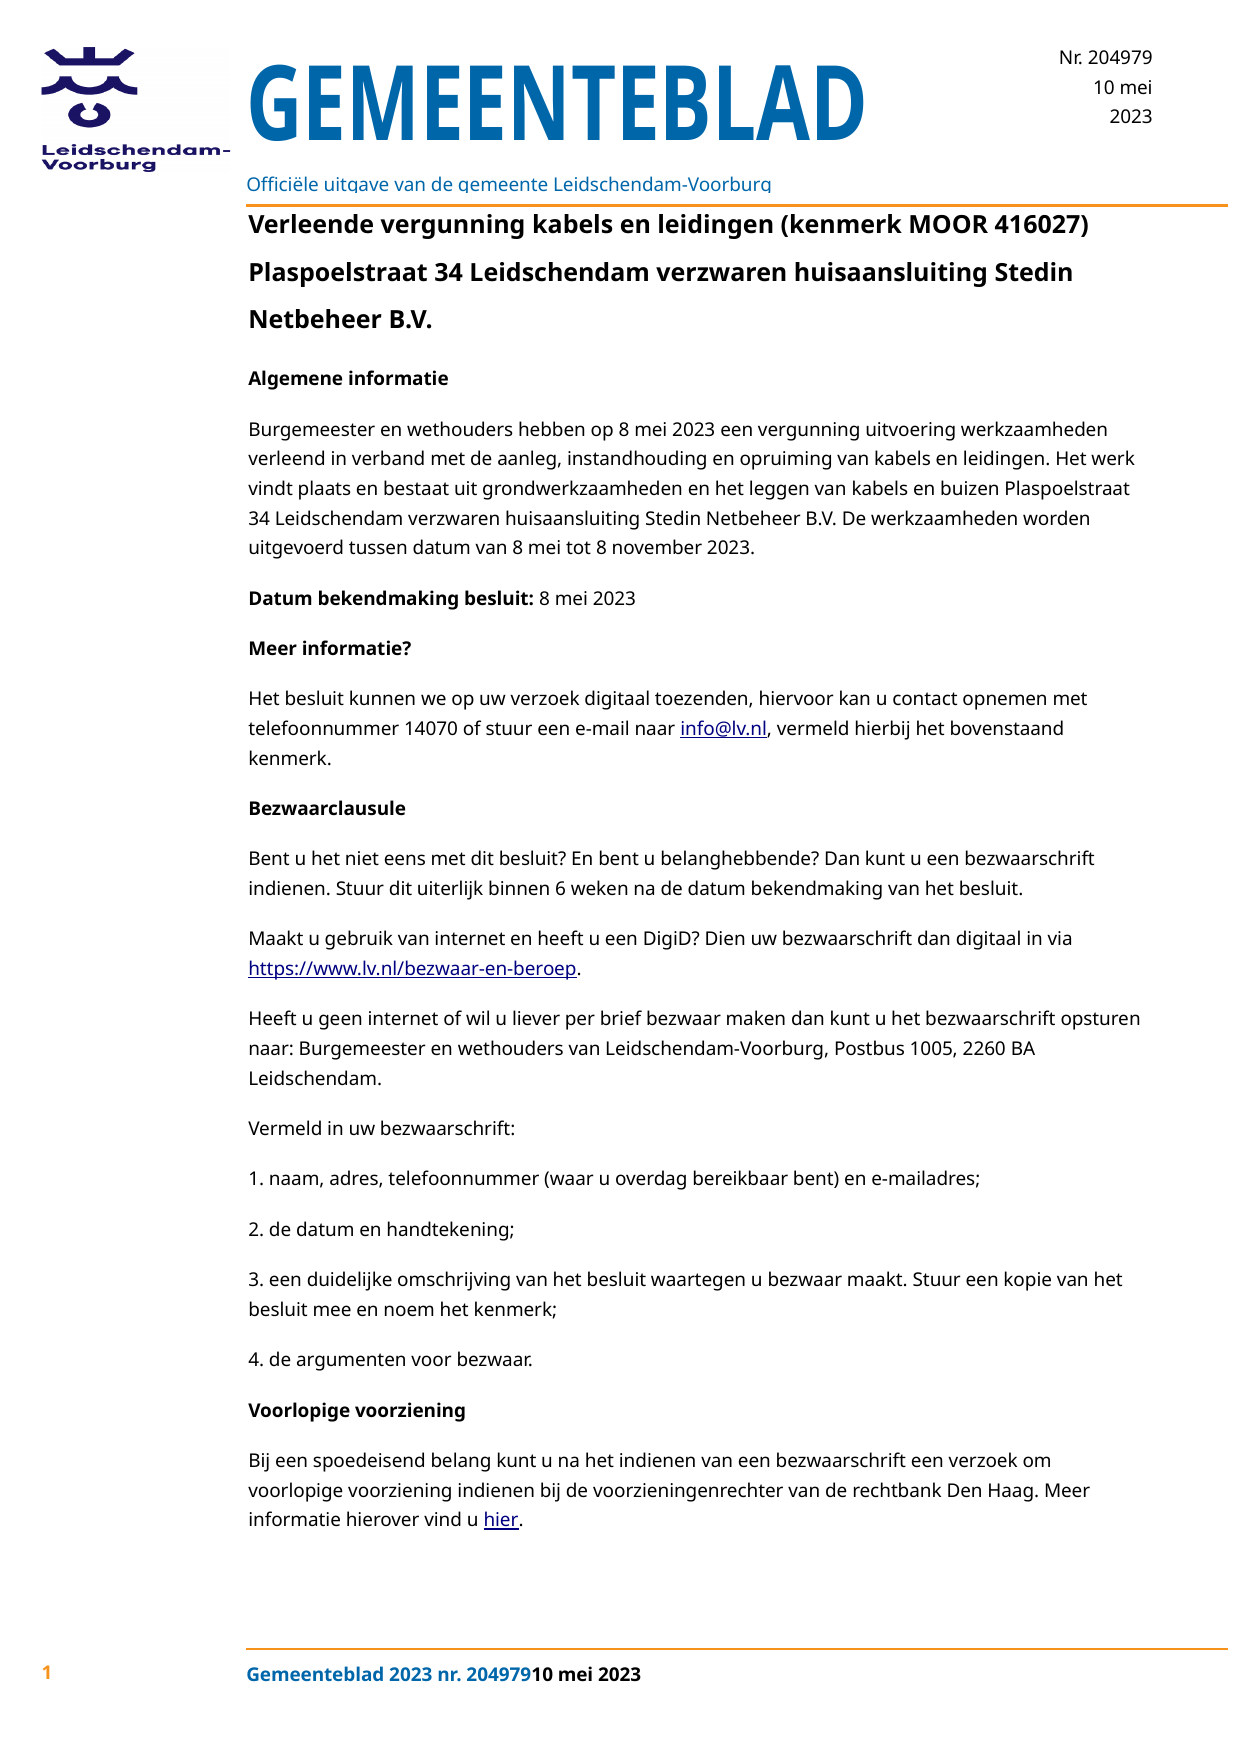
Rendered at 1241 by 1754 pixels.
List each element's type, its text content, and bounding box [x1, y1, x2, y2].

text Algemene informatie [248, 366, 1152, 391]
text Het besluit kunnen we op uw verzoek digitaal toezenden, hiervoor kan u contact opnemen met telefoonnummer 14070 of stuur een e-mail naar info@lv.nl, vermeld hierbij het bovenstaand kenmerk. [248, 686, 1152, 770]
text Burgemeester en wethouders hebben op 8 mei 2023 een vergunning uitvoering werkzaamheden verleend in verband met de aanleg, instandhouding en opruiming van kabels en leidingen. Het werk vindt plaats en bestaat uit grondwerkzaamheden en het leggen van kabels en buizen Plaspoelstraat 34 Leidschendam verzwaren huisaansluiting Stedin Netbeheer B.V. De werkzaamheden worden uitgevoerd tussen datum van 8 mei tot 8 november 2023. [248, 416, 1152, 560]
text Meer informatie? [248, 635, 1152, 661]
text Bij een spoedeisend belang kunt u na het indienen van een bezwaarschrift een verzoek om voorlopige voorziening indienen bij de voorzieningenrechter van de rechtbank Den Haag. Meer informatie hierover vind u hier. [248, 1447, 1152, 1532]
text Maakt u gebruik van internet en heeft u een DigiD? Dien uw bezwaarschrift dan digitaal in via https://www.lv.nl/bezwaar-en-beroep. [248, 926, 1152, 981]
text Bent u het niet eens met dit besluit? En bent u belanghebbende? Dan kunt u een bezwaarschrift indienen. Stuur dit uiterlijk binnen 6 weken na de datum bekendmaking van het besluit. [248, 846, 1152, 901]
text Heeft u geen internet of wil u liever per brief bezwaar maken dan kunt u het bezwaarschrift opsturen naar: Burgemeester en wethouders van Leidschendam-Voorburg, Postbus 1005, 2260 BA Leidschendam. [248, 1006, 1152, 1090]
text 4. de argumenten voor bezwaar. [248, 1346, 1152, 1372]
picture [41, 47, 231, 172]
text Vermeld in uw bezwaarschrift: [248, 1115, 1152, 1141]
text Verleende vergunning kabels en leidingen (kenmerk MOOR 416027) Plaspoelstraat 34 Leidschendam verzwaren huisaansluiting Stedin Netbeheer B.V. [248, 207, 1152, 336]
text Voorlopige voorziening [248, 1397, 1152, 1422]
text 2. de datum en handtekening; [248, 1216, 1152, 1242]
text 1. naam, adres, telefoonnummer (waar u overdag bereikbaar bent) en e-mailadres; [248, 1166, 1152, 1191]
text Bezwaarclausule [248, 795, 1152, 821]
text 3. een duidelijke omschrijving van het besluit waartegen u bezwaar maakt. Stuur een kopie van het besluit mee en noem het kenmerk; [248, 1266, 1152, 1322]
text Datum bekendmaking besluit: 8 mei 2023 [248, 585, 1152, 610]
